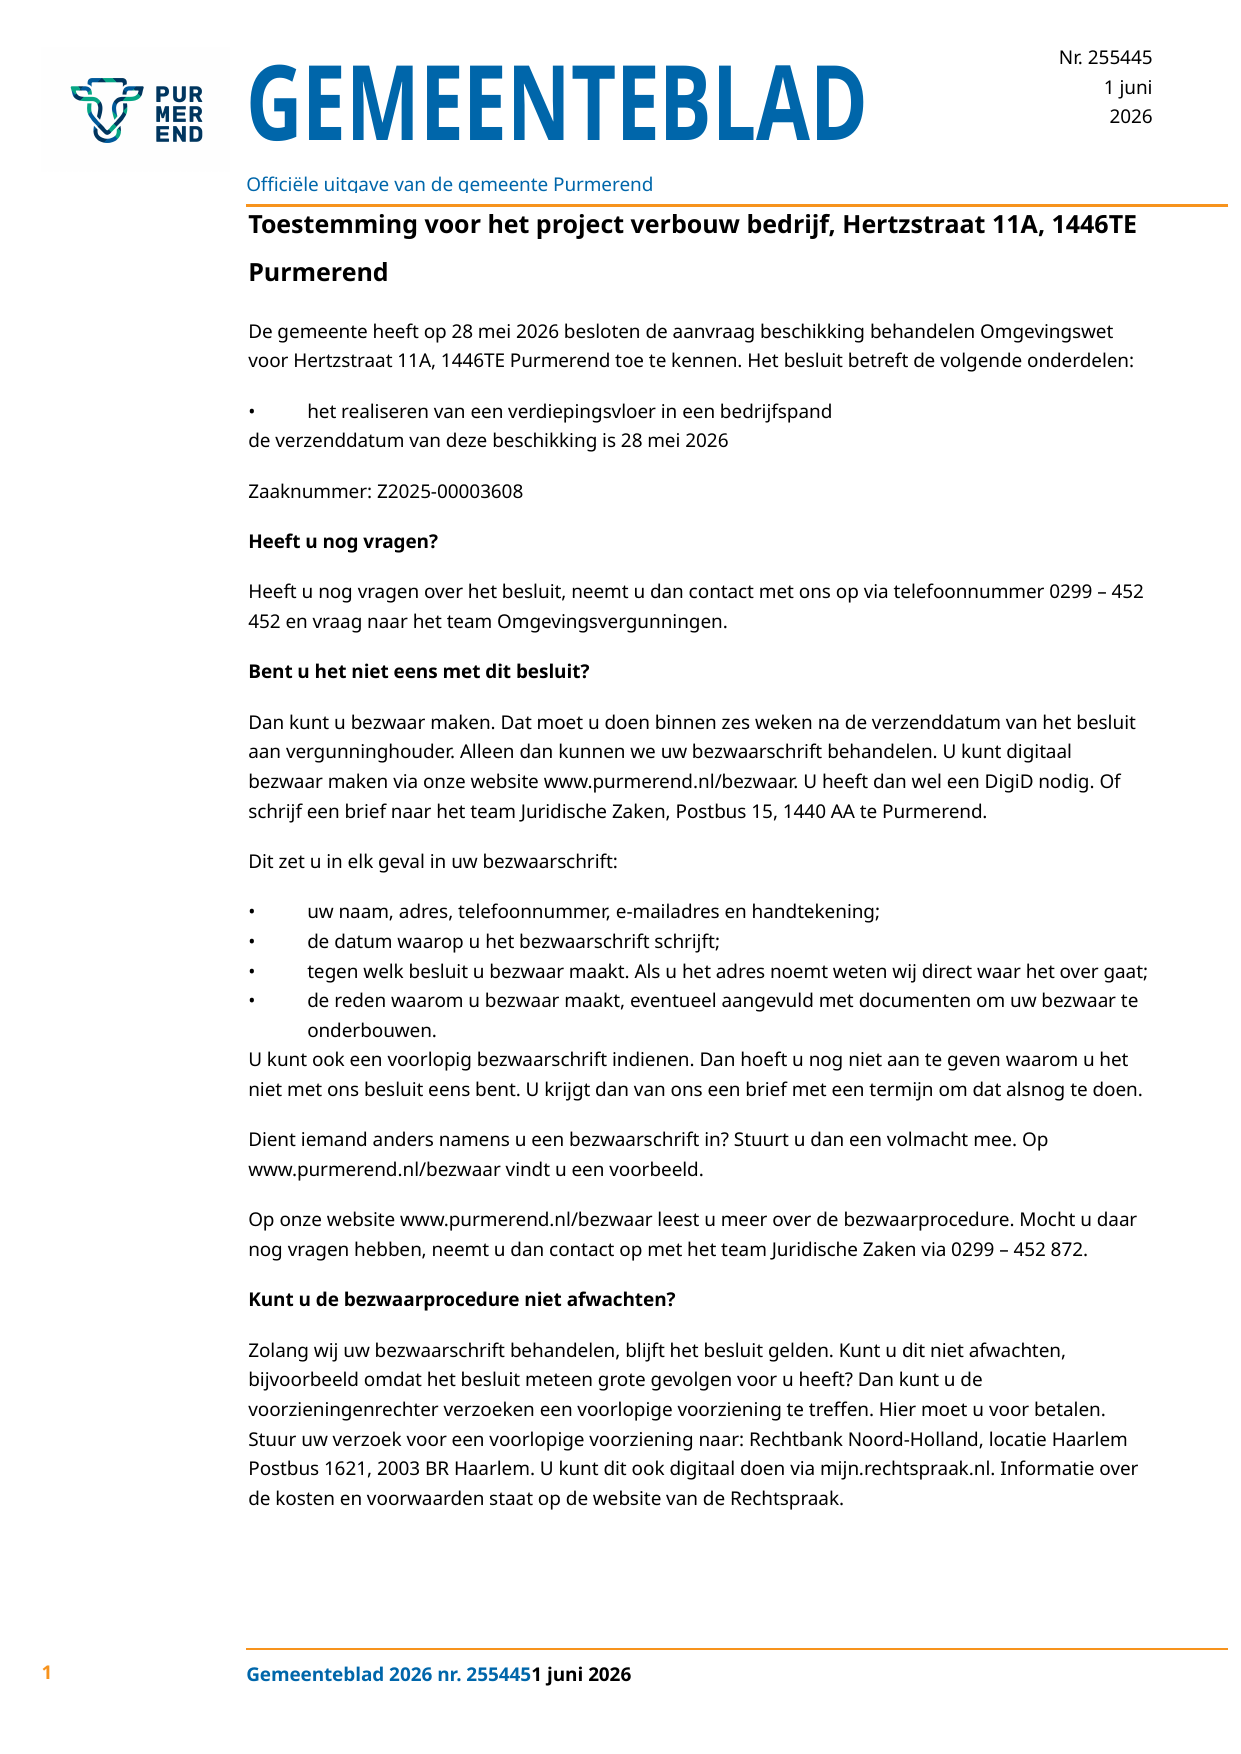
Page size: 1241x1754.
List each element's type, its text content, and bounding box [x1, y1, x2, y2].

text Op onze website www.purmerend.nl/bezwaar leest u meer over de bezwaarprocedure. Mocht u daar nog vragen hebben, neemt u dan contact op met het team Juridische Zaken via 0299 – 452 872. [248, 1207, 1152, 1262]
text U kunt ook een voorlopig bezwaarschrift indienen. Dan hoeft u nog niet aan te geven waarom u het niet met ons besluit eens bent. U krijgt dan van ons een brief met een termijn om dat alsnog te doen. [248, 1047, 1152, 1102]
list de datum waarop u het bezwaarschrift schrijft; [248, 928, 1152, 954]
text Zolang wij uw bezwaarschrift behandelen, blijft het besluit gelden. Kunt u dit niet afwachten, bijvoorbeeld omdat het besluit meteen grote gevolgen voor u heeft? Dan kunt u de voorzieningenrechter verzoeken een voorlopige voorziening te treffen. Hier moet u voor betalen. Stuur uw verzoek voor een voorlopige voorziening naar: Rechtbank Noord-Holland, locatie Haarlem Postbus 1621, 2003 BR Haarlem. U kunt dit ook digitaal doen via mijn.rechtspraak.nl. Informatie over de kosten en voorwaarden staat op de website van de Rechtspraak. [248, 1337, 1152, 1511]
text Dit zet u in elk geval in uw bezwaarschrift: [248, 848, 1152, 874]
text de verzenddatum van deze beschikking is 28 mei 2026 [248, 427, 1152, 453]
text Dan kunt u bezwaar maken. Dat moet u doen binnen zes weken na de verzenddatum van het besluit aan vergunninghouder. Alleen dan kunnen we uw bezwaarschrift behandelen. U kunt digitaal bezwaar maken via onze website www.purmerend.nl/bezwaar. U heeft dan wel een DigiD nodig. Of schrijf een brief naar het team Juridische Zaken, Postbus 15, 1440 AA te Purmerend. [248, 709, 1152, 824]
list de reden waarom u bezwaar maakt, eventueel aangevuld met documenten om uw bezwaar te onderbouwen. [248, 987, 1152, 1043]
list tegen welk besluit u bezwaar maakt. Als u het adres noemt weten wij direct waar het over gaat; [248, 958, 1152, 984]
text Zaaknummer: Z2025-00003608 [248, 478, 1152, 504]
text Dient iemand anders namens u een bezwaarschrift in? Stuurt u dan een volmacht mee. Op www.purmerend.nl/bezwaar vindt u een voorbeeld. [248, 1127, 1152, 1182]
text Kunt u de bezwaarprocedure niet afwachten? [248, 1287, 1152, 1312]
list uw naam, adres, telefoonnummer, e-mailadres en handtekening; [248, 899, 1152, 924]
picture [41, 47, 231, 172]
text Heeft u nog vragen? [248, 528, 1152, 554]
text Heeft u nog vragen over het besluit, neemt u dan contact met ons op via telefoonnummer 0299 – 452 452 en vraag naar het team Omgevingsvergunningen. [248, 579, 1152, 634]
text Bent u het niet eens met dit besluit? [248, 659, 1152, 684]
list het realiseren van een verdiepingsvloer in een bedrijfspand [248, 398, 1152, 424]
text De gemeente heeft op 28 mei 2026 besloten de aanvraag beschikking behandelen Omgevingswet voor Hertzstraat 11A, 1446TE Purmerend toe te kennen. Het besluit betreft de volgende onderdelen: [248, 318, 1152, 373]
text Toestemming voor het project verbouw bedrijf, Hertzstraat 11A, 1446TE Purmerend [248, 207, 1152, 288]
